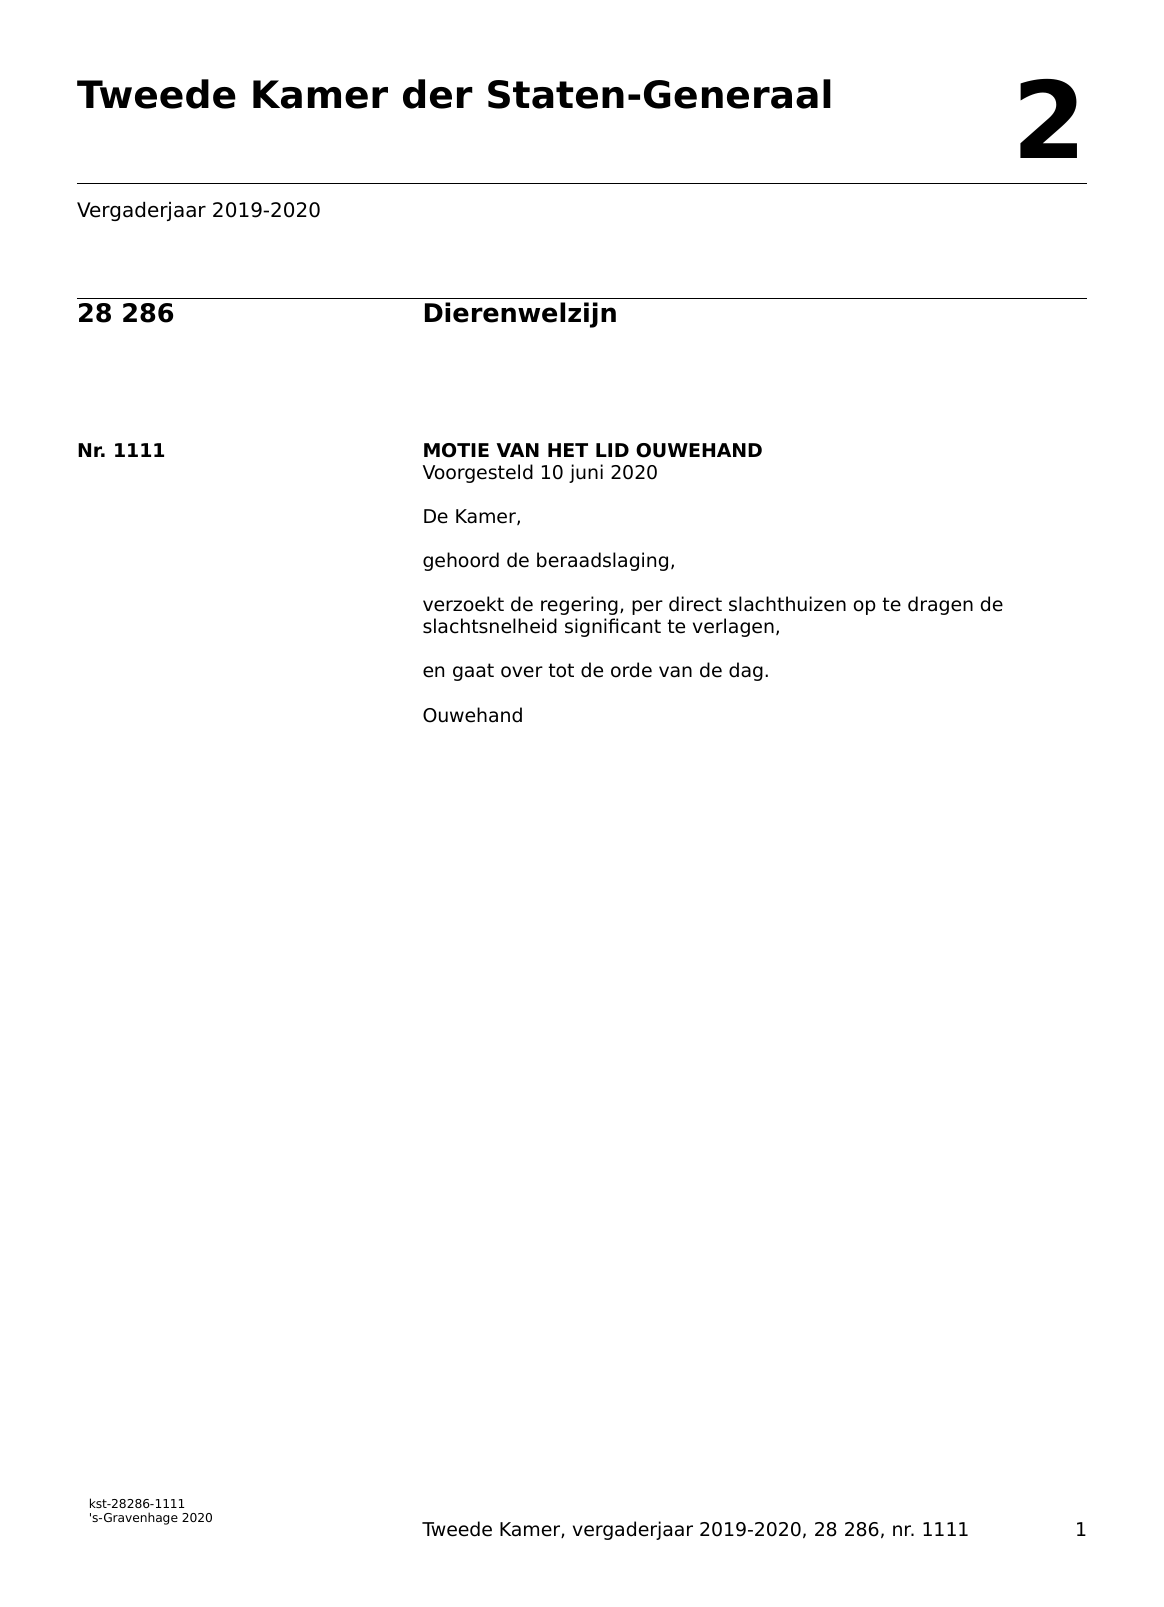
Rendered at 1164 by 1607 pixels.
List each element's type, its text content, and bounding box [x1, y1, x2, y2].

table_header Tweede Kamer der Staten-Generaal [77, 59, 886, 183]
subtitle Nr. 1111 MOTIE VAN HET LID OUWEHAND [77, 440, 1087, 462]
text Voorgesteld 10 juni 2020 [422, 462, 1087, 484]
text De Kamer, [422, 506, 1087, 528]
subtitle 28 286 Dierenwelzijn [77, 299, 1087, 329]
text en gaat over tot de orde van de dag. [422, 660, 1087, 682]
text verzoekt de regering, per direct slachthuizen op te dragen de slachtsnelheid significant te verlagen, [422, 594, 1087, 638]
text gehoord de beraadslaging, [422, 550, 1087, 572]
table_header 2 [886, 59, 1087, 183]
text Ouwehand [422, 704, 1087, 726]
table_cell Vergaderjaar 2019-2020 [77, 184, 1087, 298]
text 's-Gravenhage 2020 [88, 1511, 323, 1525]
text kst-28286-1111 [88, 1497, 323, 1511]
